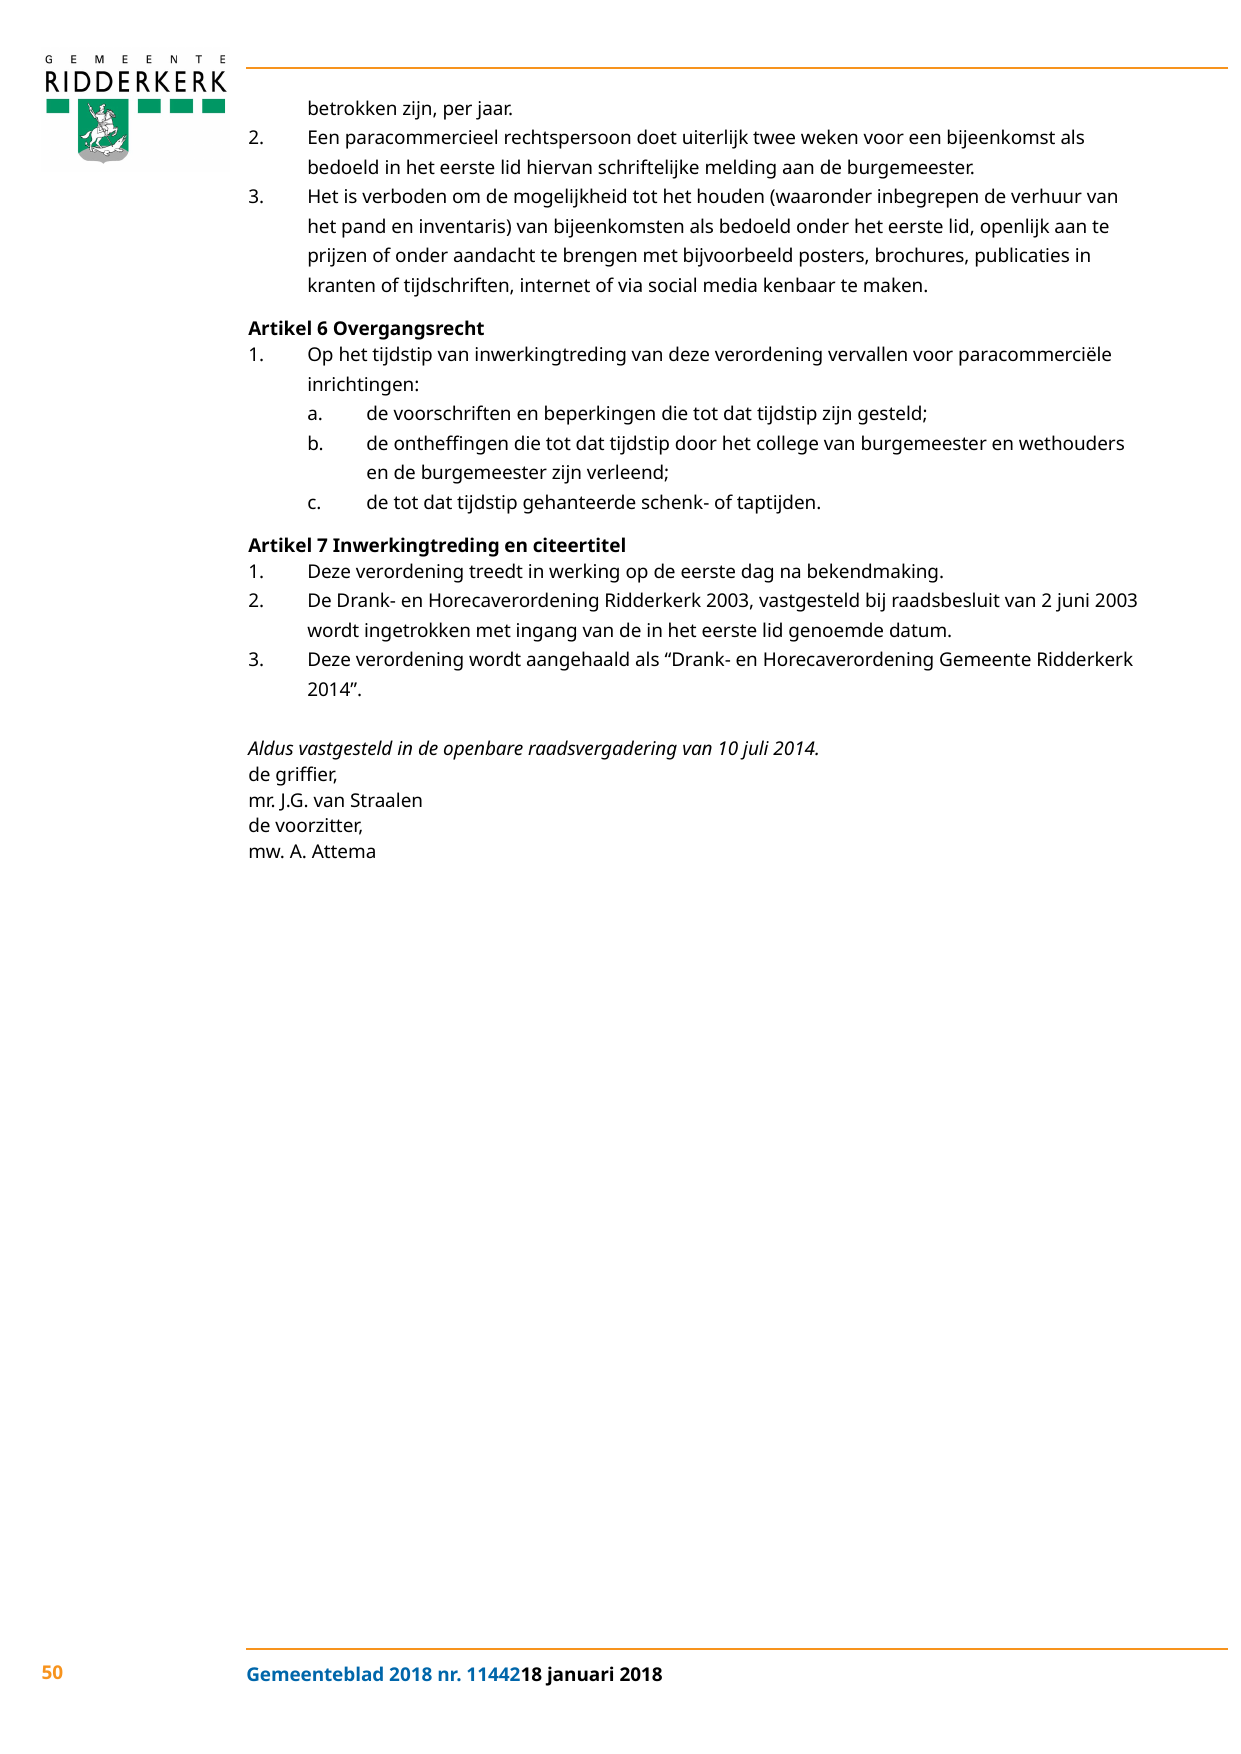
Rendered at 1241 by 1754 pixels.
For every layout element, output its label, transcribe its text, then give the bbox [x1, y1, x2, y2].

list de ontheffingen die tot dat tijdstip door het college van burgemeester en wethouders en de burgemeester zijn verleend; [307, 430, 1152, 485]
text Artikel 7 Inwerkingtreding en citeertitel [248, 532, 1152, 558]
text de voorzitter, [248, 813, 1152, 838]
text mr. J.G. van Straalen [248, 787, 1152, 813]
list Een paracommercieel rechtspersoon doet uiterlijk twee weken voor een bijeenkomst als bedoeld in het eerste lid hiervan schriftelijke melding aan de burgemeester. [248, 124, 1152, 180]
text Artikel 6 Overgangsrecht [248, 315, 1152, 341]
list De Drank- en Horecaverordening Ridderkerk 2003, vastgesteld bij raadsbesluit van 2 juni 2003 wordt ingetrokken met ingang van de in het eerste lid genoemde datum. [248, 587, 1152, 643]
text de griffier, [248, 761, 1152, 787]
list de voorschriften en beperkingen die tot dat tijdstip zijn gesteld; [307, 400, 1152, 426]
list Deze verordening wordt aangehaald als “Drank- en Horecaverordening Gemeente Ridderkerk 2014”. [248, 647, 1152, 702]
list Het is verboden om de mogelijkheid tot het houden (waaronder inbegrepen de verhuur van het pand en inventaris) van bijeenkomsten als bedoeld onder het eerste lid, openlijk aan te prijzen of onder aandacht te brengen met bijvoorbeeld posters, brochures, publicaties in kranten of tijdschriften, internet of via social media kenbaar te maken. [248, 183, 1152, 298]
text Aldus vastgesteld in de openbare raadsvergadering van 10 juli 2014. [248, 735, 1152, 761]
list de tot dat tijdstip gehanteerde schenk- of taptijden. [307, 489, 1152, 515]
picture [41, 47, 231, 172]
list Deze verordening treedt in werking op de eerste dag na bekendmaking. [248, 558, 1152, 584]
text mw. A. Attema [248, 838, 1152, 864]
list Op het tijdstip van inwerkingtreding van deze verordening vervallen voor paracommerciële inrichtingen: [248, 341, 1152, 396]
list betrokken zijn, per jaar. [248, 95, 1152, 121]
